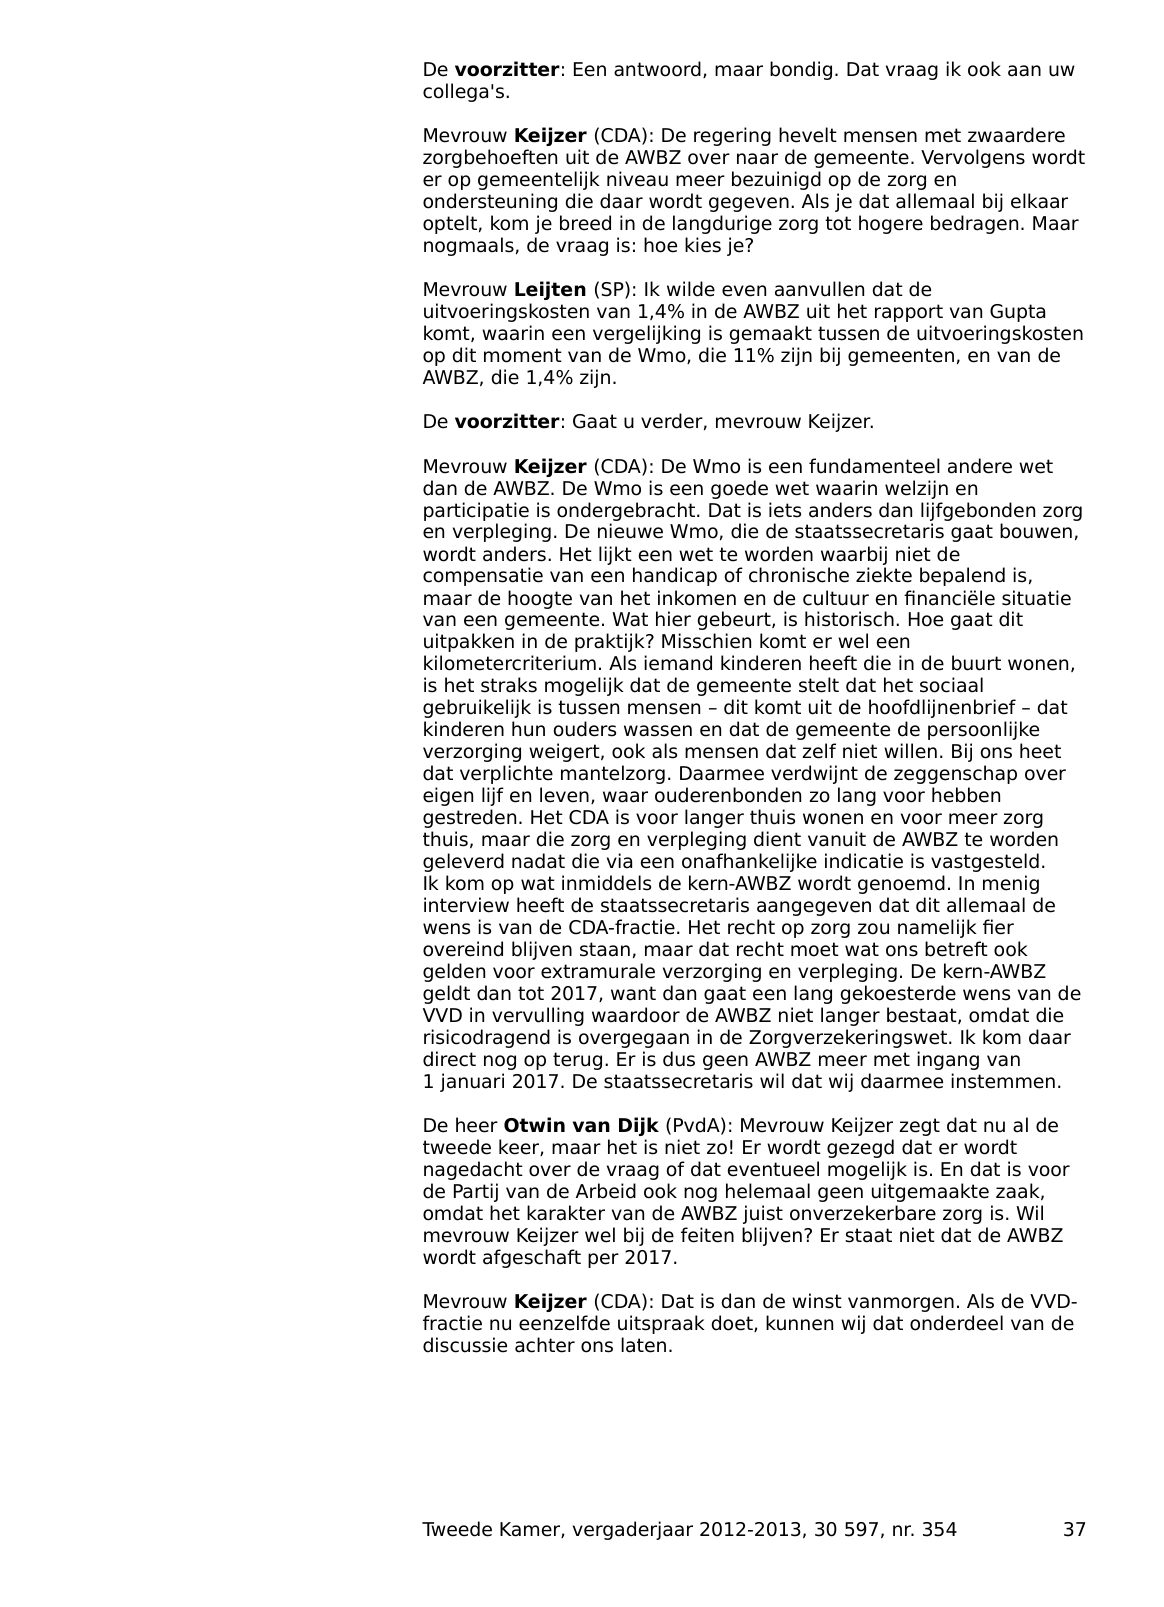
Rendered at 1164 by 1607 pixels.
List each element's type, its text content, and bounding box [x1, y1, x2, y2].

text De heer Otwin van Dijk (PvdA): Mevrouw Keijzer zegt dat nu al de tweede keer, maar het is niet zo! Er wordt gezegd dat er wordt nagedacht over de vraag of dat eventueel mogelijk is. En dat is voor de Partij van de Arbeid ook nog helemaal geen uitgemaakte zaak, omdat het karakter van de AWBZ juist onverzekerbare zorg is. Wil mevrouw Keijzer wel bij de feiten blijven? Er staat niet dat de AWBZ wordt afgeschaft per 2017. [422, 1115, 1087, 1269]
text Mevrouw Keijzer (CDA): De regering hevelt mensen met zwaardere zorgbehoeften uit de AWBZ over naar de gemeente. Vervolgens wordt er op gemeentelijk niveau meer bezuinigd op de zorg en ondersteuning die daar wordt gegeven. Als je dat allemaal bij elkaar optelt, kom je breed in de langdurige zorg tot hogere bedragen. Maar nogmaals, de vraag is: hoe kies je? [422, 125, 1087, 257]
text Mevrouw Leijten (SP): Ik wilde even aanvullen dat de uitvoeringskosten van 1,4% in de AWBZ uit het rapport van Gupta komt, waarin een vergelijking is gemaakt tussen de uitvoeringskosten op dit moment van de Wmo, die 11% zijn bij gemeenten, en van de AWBZ, die 1,4% zijn. [422, 279, 1087, 389]
text Mevrouw Keijzer (CDA): Dat is dan de winst vanmorgen. Als de VVD-fractie nu eenzelfde uitspraak doet, kunnen wij dat onderdeel van de discussie achter ons laten. [422, 1291, 1087, 1357]
text Mevrouw Keijzer (CDA): De Wmo is een fundamenteel andere wet dan de AWBZ. De Wmo is een goede wet waarin welzijn en participatie is ondergebracht. Dat is iets anders dan lijfgebonden zorg en verpleging. De nieuwe Wmo, die de staatssecretaris gaat bouwen, wordt anders. Het lijkt een wet te worden waarbij niet de compensatie van een handicap of chronische ziekte bepalend is, maar de hoogte van het inkomen en de cultuur en financiële situatie van een gemeente. Wat hier gebeurt, is historisch. Hoe gaat dit uitpakken in de praktijk? Misschien komt er wel een kilometercriterium. Als iemand kinderen heeft die in de buurt wonen, is het straks mogelijk dat de gemeente stelt dat het sociaal gebruikelijk is tussen mensen – dit komt uit de hoofdlijnenbrief – dat kinderen hun ouders wassen en dat de gemeente de persoonlijke verzorging weigert, ook als mensen dat zelf niet willen. Bij ons heet dat verplichte mantelzorg. Daarmee verdwijnt de zeggenschap over eigen lijf en leven, waar ouderenbonden zo lang voor hebben gestreden. Het CDA is voor langer thuis wonen en voor meer zorg thuis, maar die zorg en verpleging dient vanuit de AWBZ te worden geleverd nadat die via een onafhankelijke indicatie is vastgesteld. [422, 456, 1087, 873]
text Ik kom op wat inmiddels de kern-AWBZ wordt genoemd. In menig interview heeft de staatssecretaris aangegeven dat dit allemaal de wens is van de CDA-fractie. Het recht op zorg zou namelijk fier overeind blijven staan, maar dat recht moet wat ons betreft ook gelden voor extramurale verzorging en verpleging. De kern-AWBZ geldt dan tot 2017, want dan gaat een lang gekoesterde wens van de VVD in vervulling waardoor de AWBZ niet langer bestaat, omdat die risicodragend is overgegaan in de Zorgverzekeringswet. Ik kom daar direct nog op terug. Er is dus geen AWBZ meer met ingang van 1 januari 2017. De staatssecretaris wil dat wij daarmee instemmen. [422, 873, 1087, 1093]
text De voorzitter: Gaat u verder, mevrouw Keijzer. [422, 411, 1087, 433]
text De voorzitter: Een antwoord, maar bondig. Dat vraag ik ook aan uw collega's. [422, 59, 1087, 103]
